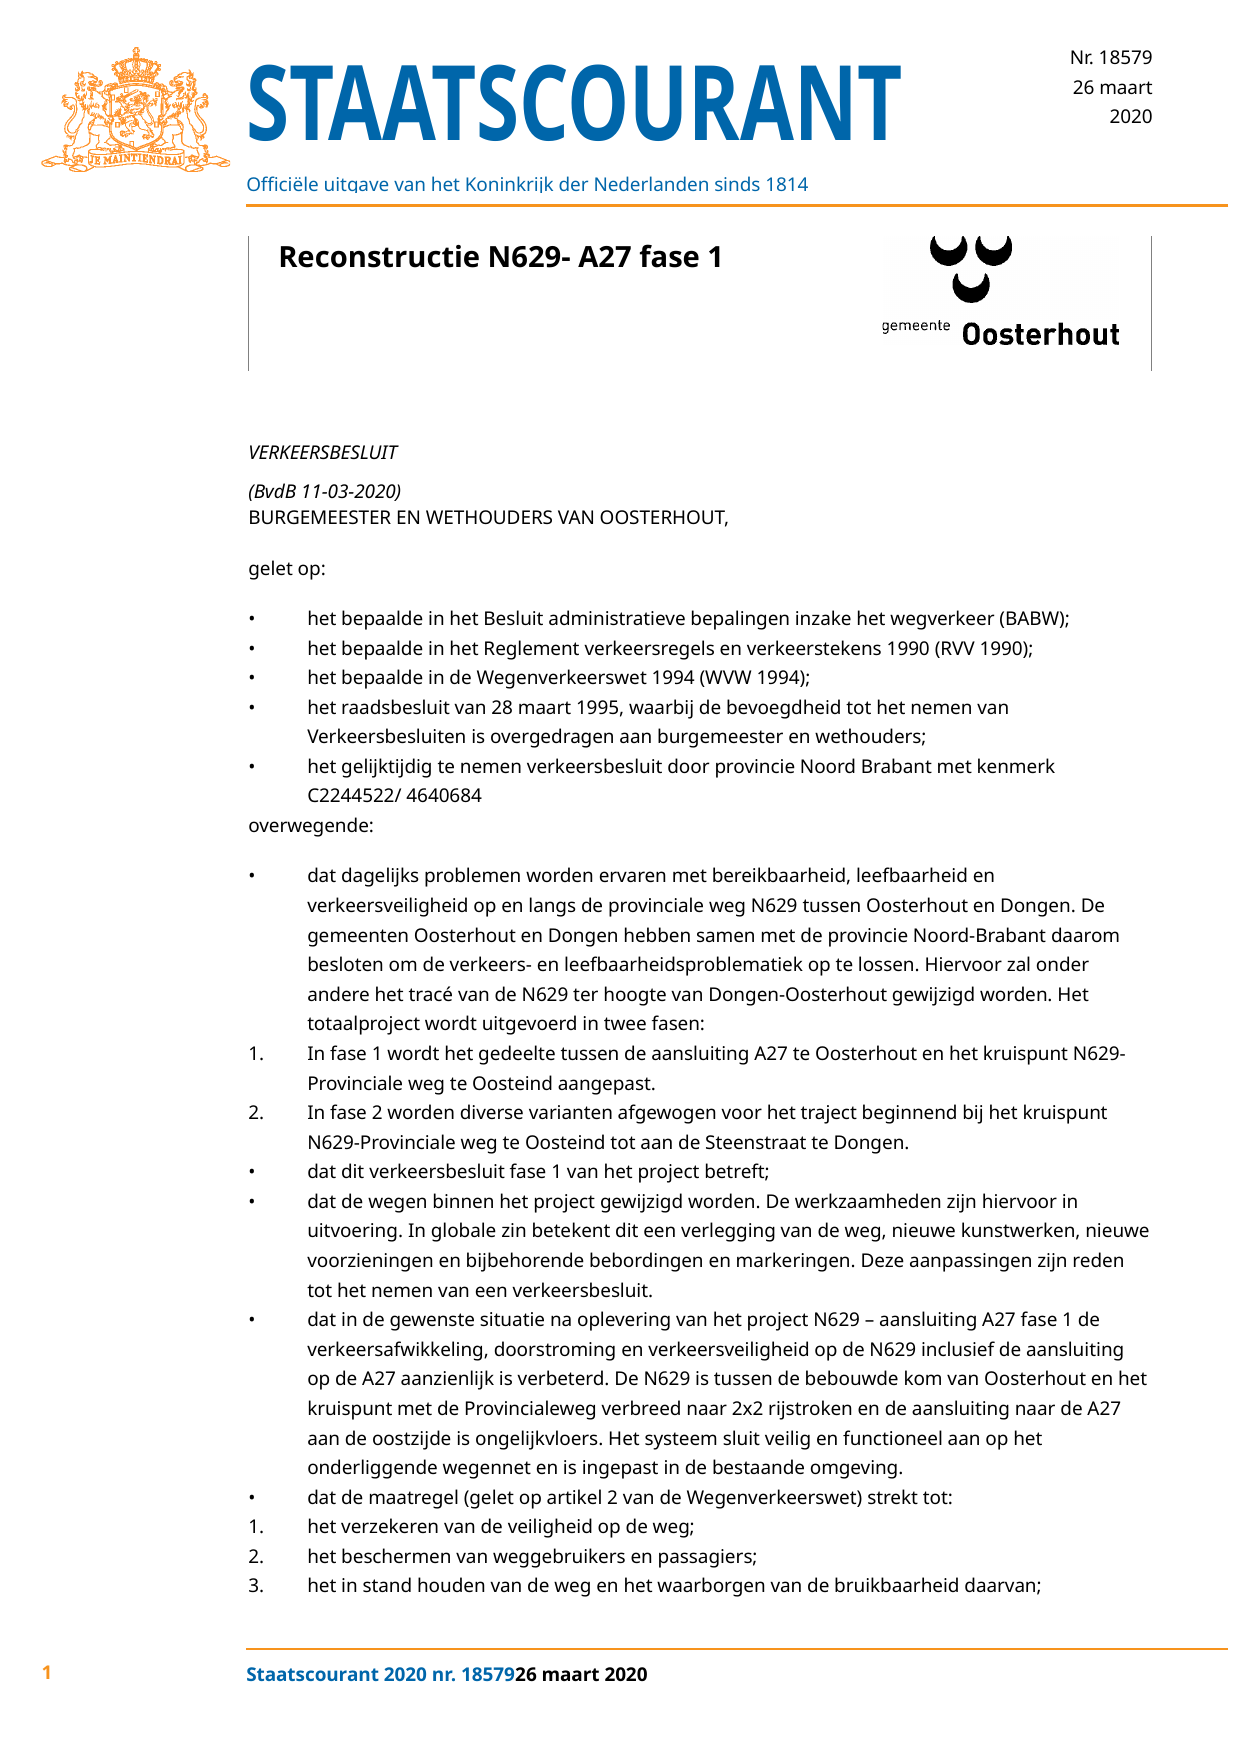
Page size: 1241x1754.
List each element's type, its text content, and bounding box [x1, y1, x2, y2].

list In fase 1 wordt het gedeelte tussen de aansluiting A27 te Oosterhout en het kruispunt N629-Provinciale weg te Oosteind aangepast. [248, 1040, 1152, 1096]
text (BvdB 11-03-2020) [248, 479, 1152, 504]
text gelet op: [248, 555, 1152, 581]
list het bepaalde in de Wegenverkeerswet 1994 (WVW 1994); [248, 664, 1152, 690]
list dat dit verkeersbesluit fase 1 van het project betreft; [248, 1158, 1152, 1184]
list dat de maatregel (gelet op artikel 2 van de Wegenverkeerswet) strekt tot: [248, 1484, 1152, 1510]
list In fase 2 worden diverse varianten afgewogen voor het traject beginnend bij het kruispunt N629-Provinciale weg te Oosteind tot aan de Steenstraat te Dongen. [248, 1099, 1152, 1155]
list het verzekeren van de veiligheid op de weg; [248, 1513, 1152, 1539]
picture [882, 236, 1119, 345]
list het in stand houden van de weg en het waarborgen van de bruikbaarheid daarvan; [248, 1573, 1152, 1598]
list het raadsbesluit van 28 maart 1995, waarbij de bevoegdheid tot het nemen van Verkeersbesluiten is overgedragen aan burgemeester en wethouders; [248, 694, 1152, 749]
table_header Reconstructie N629- A27 fase 1 [249, 236, 850, 371]
picture [41, 47, 231, 172]
list dat de wegen binnen het project gewijzigd worden. De werkzaamheden zijn hiervoor in uitvoering. In globale zin betekent dit een verlegging van de weg, nieuwe kunstwerken, nieuwe voorzieningen en bijbehorende bebordingen en markeringen. Deze aanpassingen zijn reden tot het nemen van een verkeersbesluit. [248, 1188, 1152, 1303]
table_header [850, 236, 1151, 371]
list dat in de gewenste situatie na oplevering van het project N629 – aansluiting A27 fase 1 de verkeersafwikkeling, doorstroming en verkeersveiligheid op de N629 inclusief de aansluiting op de A27 aanzienlijk is verbeterd. De N629 is tussen de bebouwde kom van Oosterhout en het kruispunt met de Provincialeweg verbreed naar 2x2 rijstroken en de aansluiting naar de A27 aan de oostzijde is ongelijkvloers. Het systeem sluit veilig en functioneel aan op het onderliggende wegennet en is ingepast in de bestaande omgeving. [248, 1306, 1152, 1480]
list het bepaalde in het Besluit administratieve bepalingen inzake het wegverkeer (BABW); [248, 605, 1152, 631]
list het gelijktijdig te nemen verkeersbesluit door provincie Noord Brabant met kenmerk C2244522/ 4640684 [248, 753, 1152, 808]
list dat dagelijks problemen worden ervaren met bereikbaarheid, leefbaarheid en verkeersveiligheid op en langs de provinciale weg N629 tussen Oosterhout en Dongen. De gemeenten Oosterhout en Dongen hebben samen met de provincie Noord-Brabant daarom besloten om de verkeers- en leefbaarheidsproblematiek op te lossen. Hiervoor zal onder andere het tracé van de N629 ter hoogte van Dongen-Oosterhout gewijzigd worden. Het totaalproject wordt uitgevoerd in twee fasen: [248, 863, 1152, 1036]
list het beschermen van weggebruikers en passagiers; [248, 1543, 1152, 1569]
list het bepaalde in het Reglement verkeersregels en verkeerstekens 1990 (RVV 1990); [248, 635, 1152, 661]
text BURGEMEESTER EN WETHOUDERS VAN OOSTERHOUT, [248, 504, 1152, 530]
text overwegende: [248, 812, 1152, 838]
text VERKEERSBESLUIT [248, 439, 1152, 465]
